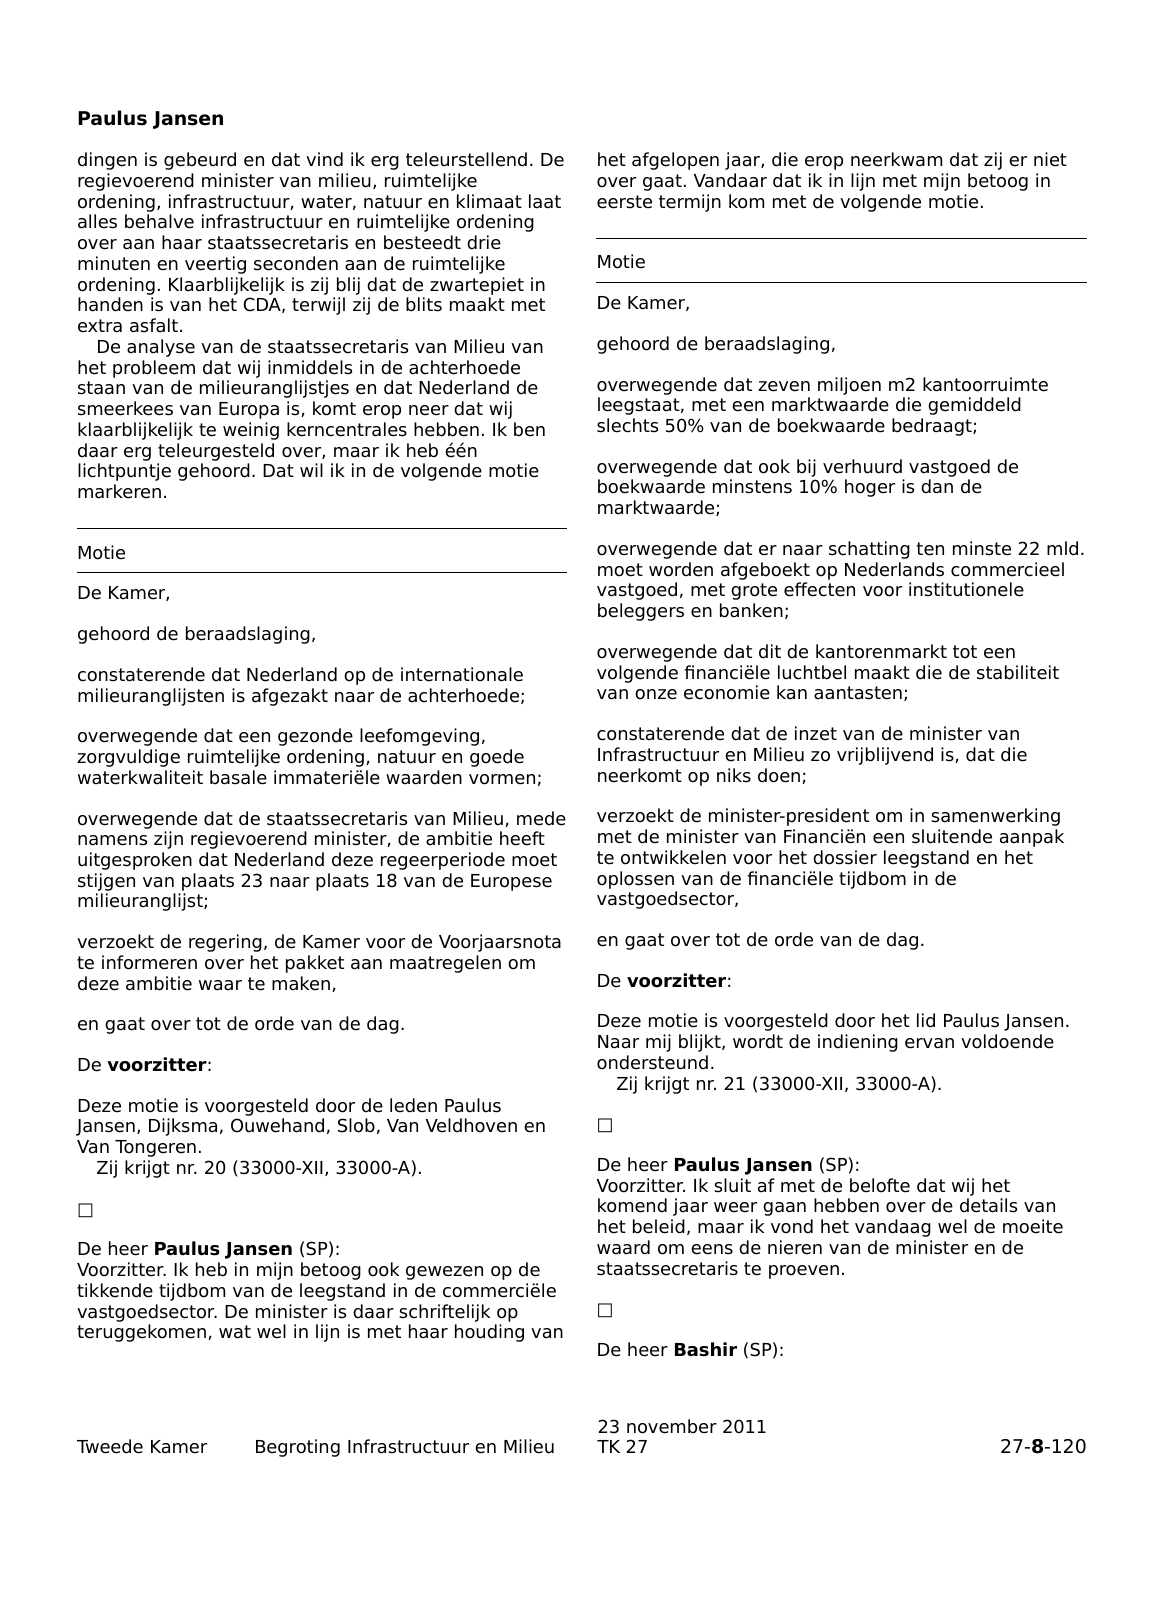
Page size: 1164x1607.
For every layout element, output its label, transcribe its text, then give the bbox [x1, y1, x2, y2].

text □ [596, 1114, 1087, 1135]
text De Kamer, [77, 583, 567, 604]
text en gaat over tot de orde van de dag. [596, 930, 1087, 951]
text De Kamer, [596, 293, 1087, 314]
text Deze motie is voorgesteld door de leden Paulus Jansen, Dijksma, Ouwehand, Slob, Van Veldhoven en Van Tongeren. [77, 1096, 567, 1158]
text gehoord de beraadslaging, [596, 334, 1087, 354]
text overwegende dat zeven miljoen m2 kantoorruimte leegstaat, met een marktwaarde die gemiddeld slechts 50% van de boekwaarde bedraagt; [596, 374, 1087, 437]
text De voorzitter: [77, 1055, 567, 1076]
text constaterende dat Nederland op de internationale milieuranglijsten is afgezakt naar de achterhoede; [77, 665, 567, 706]
text Motie [77, 542, 567, 563]
text Motie [596, 252, 1087, 273]
text De heer Paulus Jansen (SP): [596, 1155, 1087, 1176]
text gehoord de beraadslaging, [77, 624, 567, 645]
text het afgelopen jaar, die erop neerkwam dat zij er niet over gaat. Vandaar dat ik in lijn met mijn betoog in eerste termijn kom met de volgende motie. [596, 150, 1087, 212]
text De analyse van de staatssecretaris van Milieu van het probleem dat wij inmiddels in de achterhoede staan van de milieuranglijstjes en dat Nederland de smeerkees van Europa is, komt erop neer dat wij klaarblijkelijk te weinig kerncentrales hebben. Ik ben daar erg teleurgesteld over, maar ik heb één lichtpuntje gehoord. Dat wil ik in de volgende motie markeren. [77, 337, 567, 503]
text Deze motie is voorgesteld door het lid Paulus Jansen. Naar mij blijkt, wordt de indiening ervan voldoende ondersteund. [596, 1011, 1087, 1073]
text constaterende dat de inzet van de minister van Infrastructuur en Milieu zo vrijblijvend is, dat die neerkomt op niks doen; [596, 724, 1087, 786]
text Zij krijgt nr. 21 (33000-XII, 33000-A). [596, 1073, 1087, 1094]
text verzoekt de minister-president om in samenwerking met de minister van Financiën een sluitende aanpak te ontwikkelen voor het dossier leegstand en het oplossen van de financiële tijdbom in de vastgoedsector, [596, 806, 1087, 910]
text overwegende dat een gezonde leefomgeving, zorgvuldige ruimtelijke ordening, natuur en goede waterkwaliteit basale immateriële waarden vormen; [77, 726, 567, 788]
text overwegende dat de staatssecretaris van Milieu, mede namens zijn regievoerend minister, de ambitie heeft uitgesproken dat Nederland deze regeerperiode moet stijgen van plaats 23 naar plaats 18 van de Europese milieuranglijst; [77, 808, 567, 912]
text overwegende dat dit de kantorenmarkt tot een volgende financiële luchtbel maakt die de stabiliteit van onze economie kan aantasten; [596, 642, 1087, 704]
text overwegende dat ook bij verhuurd vastgoed de boekwaarde minstens 10% hoger is dan de marktwaarde; [596, 457, 1087, 519]
text Voorzitter. Ik sluit af met de belofte dat wij het komend jaar weer gaan hebben over de details van het beleid, maar ik vond het vandaag wel de moeite waard om eens de nieren van de minister en de staatssecretaris te proeven. [596, 1176, 1087, 1279]
text verzoekt de regering, de Kamer voor de Voorjaarsnota te informeren over het pakket aan maatregelen om deze ambitie waar te maken, [77, 932, 567, 994]
text □ [77, 1198, 567, 1219]
text dingen is gebeurd en dat vind ik erg teleurstellend. De regievoerend minister van milieu, ruimtelijke ordening, infrastructuur, water, natuur en klimaat laat alles behalve infrastructuur en ruimtelijke ordening over aan haar staatssecretaris en besteedt drie minuten en veertig seconden aan de ruimtelijke ordening. Klaarblijkelijk is zij blij dat de zwartepiet in handen is van het CDA, terwijl zij de blits maakt met extra asfalt. [77, 150, 567, 337]
text overwegende dat er naar schatting ten minste 22 mld. moet worden afgeboekt op Nederlands commercieel vastgoed, met grote effecten voor institutionele beleggers en banken; [596, 539, 1087, 622]
text De voorzitter: [596, 971, 1087, 991]
text Voorzitter. Ik heb in mijn betoog ook gewezen op de tikkende tijdbom van de leegstand in de commerciële vastgoedsector. De minister is daar schriftelijk op teruggekomen, wat wel in lijn is met haar houding van [77, 1260, 567, 1343]
text en gaat over tot de orde van de dag. [77, 1014, 567, 1035]
text De heer Bashir (SP): [596, 1340, 1087, 1361]
text Zij krijgt nr. 20 (33000-XII, 33000-A). [77, 1158, 567, 1178]
text De heer Paulus Jansen (SP): [77, 1239, 567, 1260]
text □ [596, 1299, 1087, 1320]
